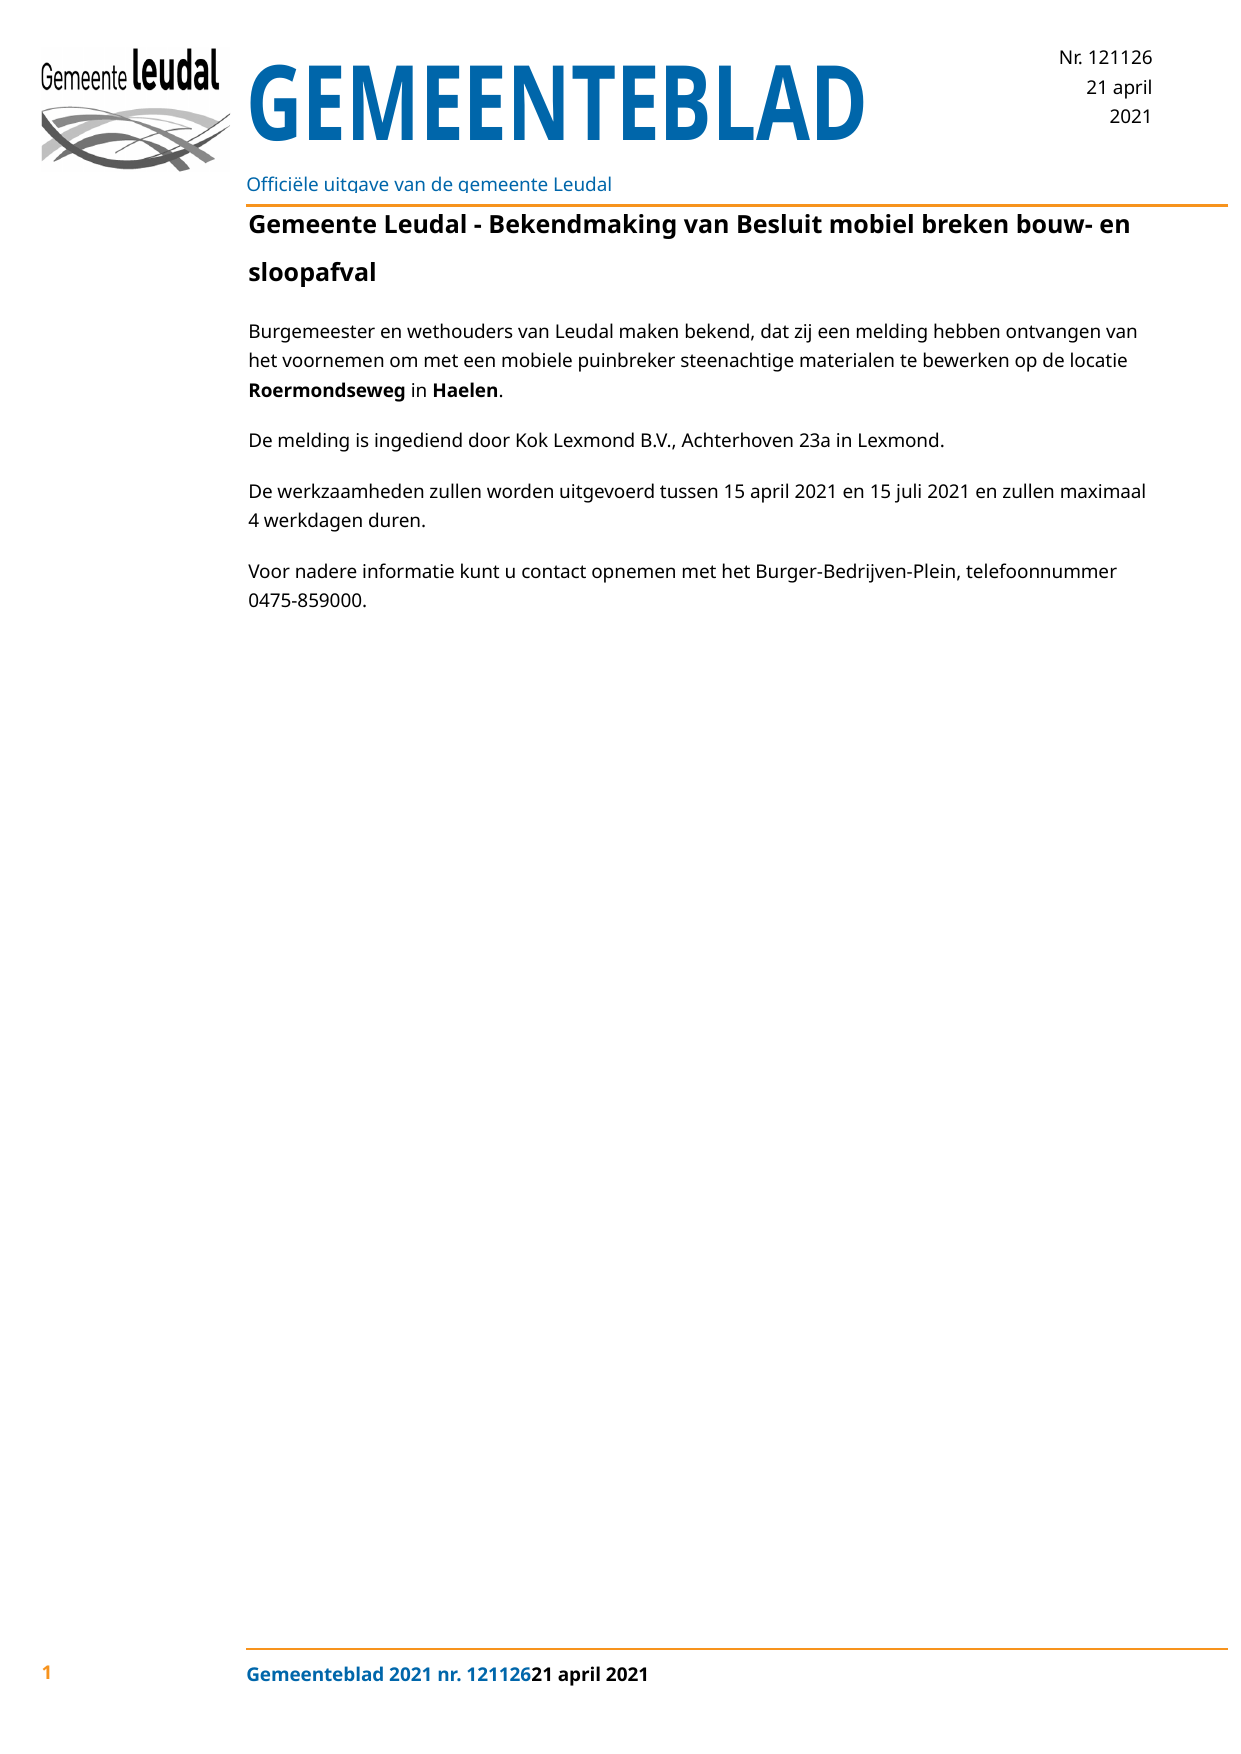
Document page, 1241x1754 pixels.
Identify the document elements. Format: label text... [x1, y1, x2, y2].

text De werkzaamheden zullen worden uitgevoerd tussen 15 april 2021 en 15 juli 2021 en zullen maximaal 4 werkdagen duren. [248, 478, 1152, 533]
text Voor nadere informatie kunt u contact opnemen met het Burger-Bedrijven-Plein, telefoonnummer 0475-859000. [248, 558, 1152, 613]
text Burgemeester en wethouders van Leudal maken bekend, dat zij een melding hebben ontvangen van het voornemen om met een mobiele puinbreker steenachtige materialen te bewerken op de locatie Roermondseweg in Haelen. [248, 318, 1152, 403]
text De melding is ingediend door Kok Lexmond B.V., Achterhoven 23a in Lexmond. [248, 427, 1152, 453]
text Gemeente Leudal - Bekendmaking van Besluit mobiel breken bouw- en sloopafval [248, 207, 1152, 288]
picture [41, 47, 231, 172]
